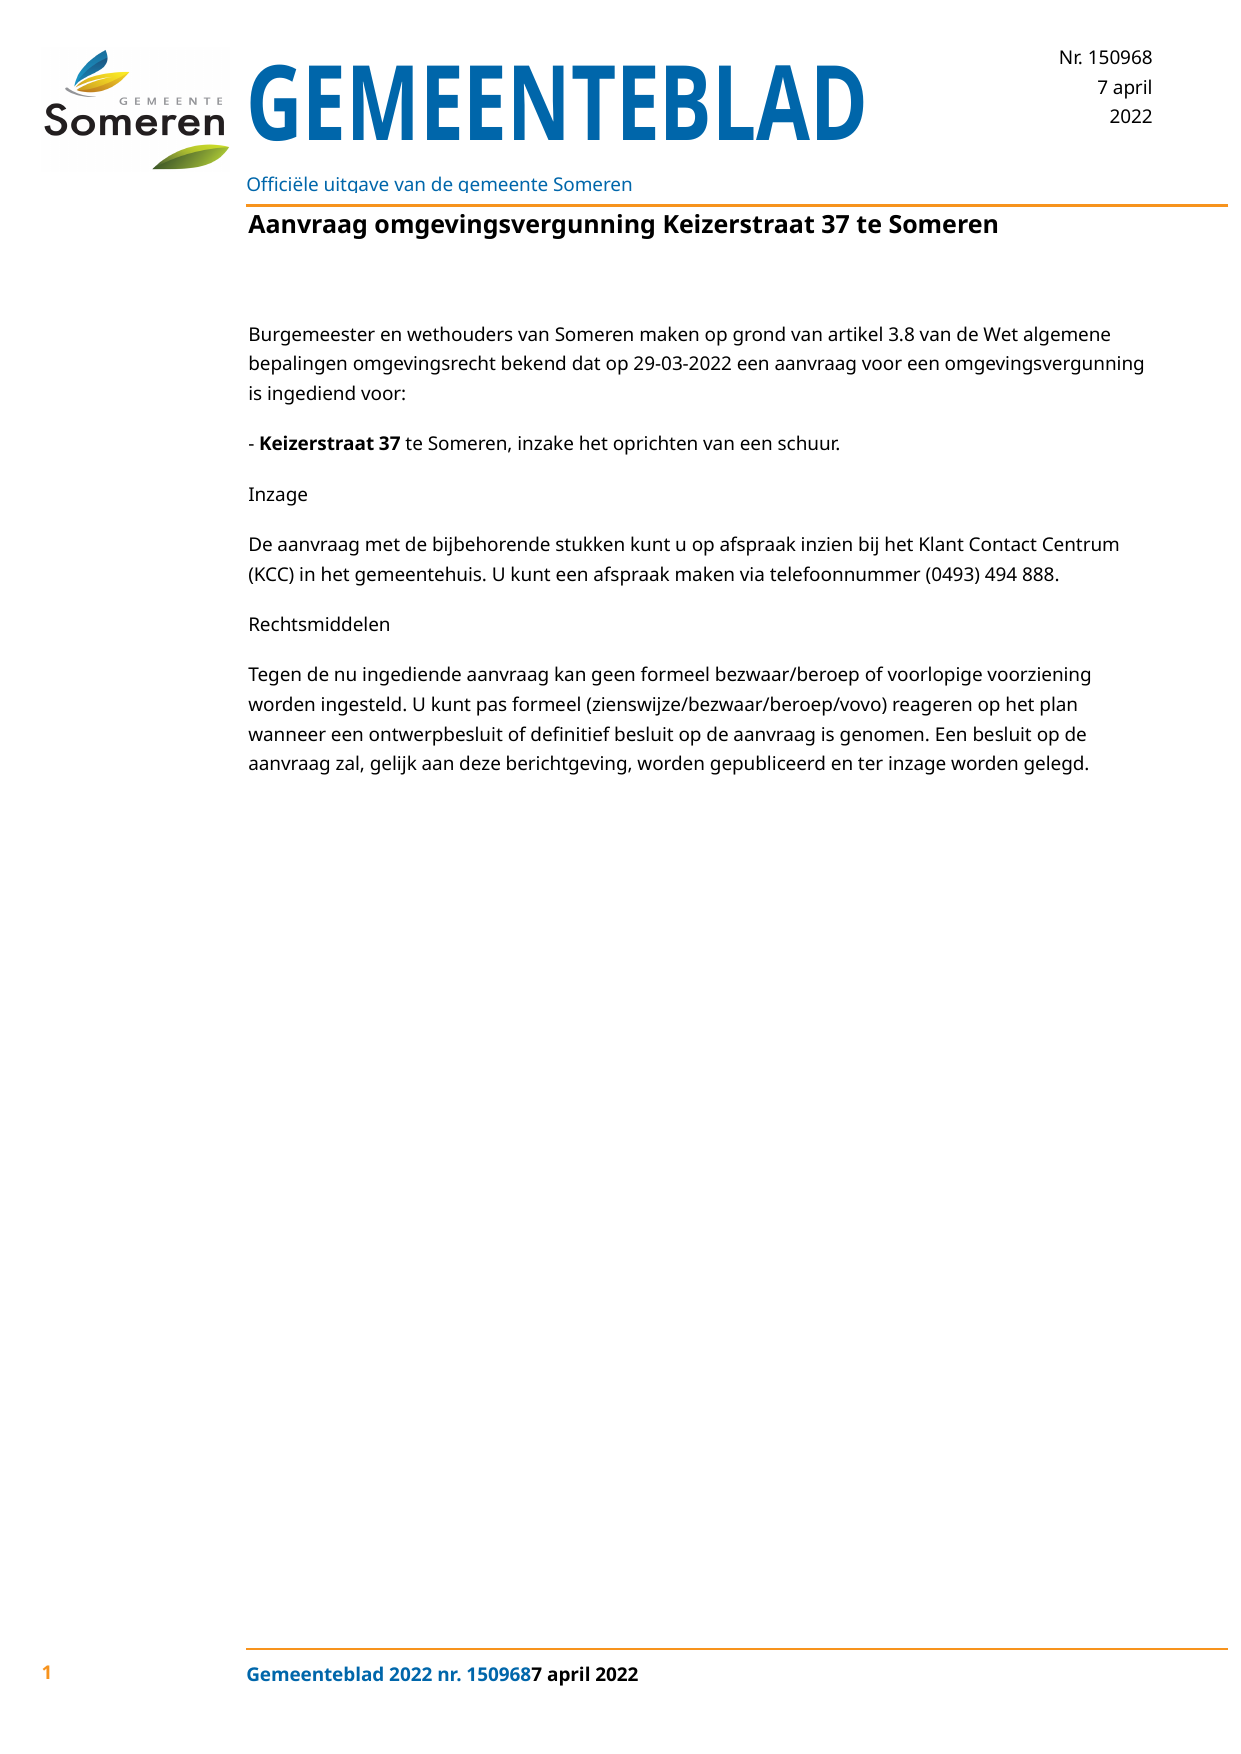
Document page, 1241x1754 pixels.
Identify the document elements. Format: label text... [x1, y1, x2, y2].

text Aanvraag omgevingsvergunning Keizerstraat 37 te Someren [248, 207, 1152, 241]
text Tegen de nu ingediende aanvraag kan geen formeel bezwaar/beroep of voorlopige voorziening worden ingesteld. U kunt pas formeel (zienswijze/bezwaar/beroep/vovo) reageren op het plan wanneer een ontwerpbesluit of definitief besluit op de aanvraag is genomen. Een besluit op de aanvraag zal, gelijk aan deze berichtgeving, worden gepubliceerd en ter inzage worden gelegd. [248, 662, 1152, 776]
text De aanvraag met de bijbehorende stukken kunt u op afspraak inzien bij het Klant Contact Centrum (KCC) in het gemeentehuis. U kunt een afspraak maken via telefoonnummer (0493) 494 888. [248, 531, 1152, 586]
text Inzage [248, 481, 1152, 506]
text Rechtsmiddelen [248, 611, 1152, 637]
text - Keizerstraat 37 te Someren, inzake het oprichten van een schuur. [248, 430, 1152, 456]
text Burgemeester en wethouders van Someren maken op grond van artikel 3.8 van de Wet algemene bepalingen omgevingsrecht bekend dat op 29-03-2022 een aanvraag voor een omgevingsvergunning is ingediend voor: [248, 321, 1152, 406]
picture [41, 47, 231, 172]
